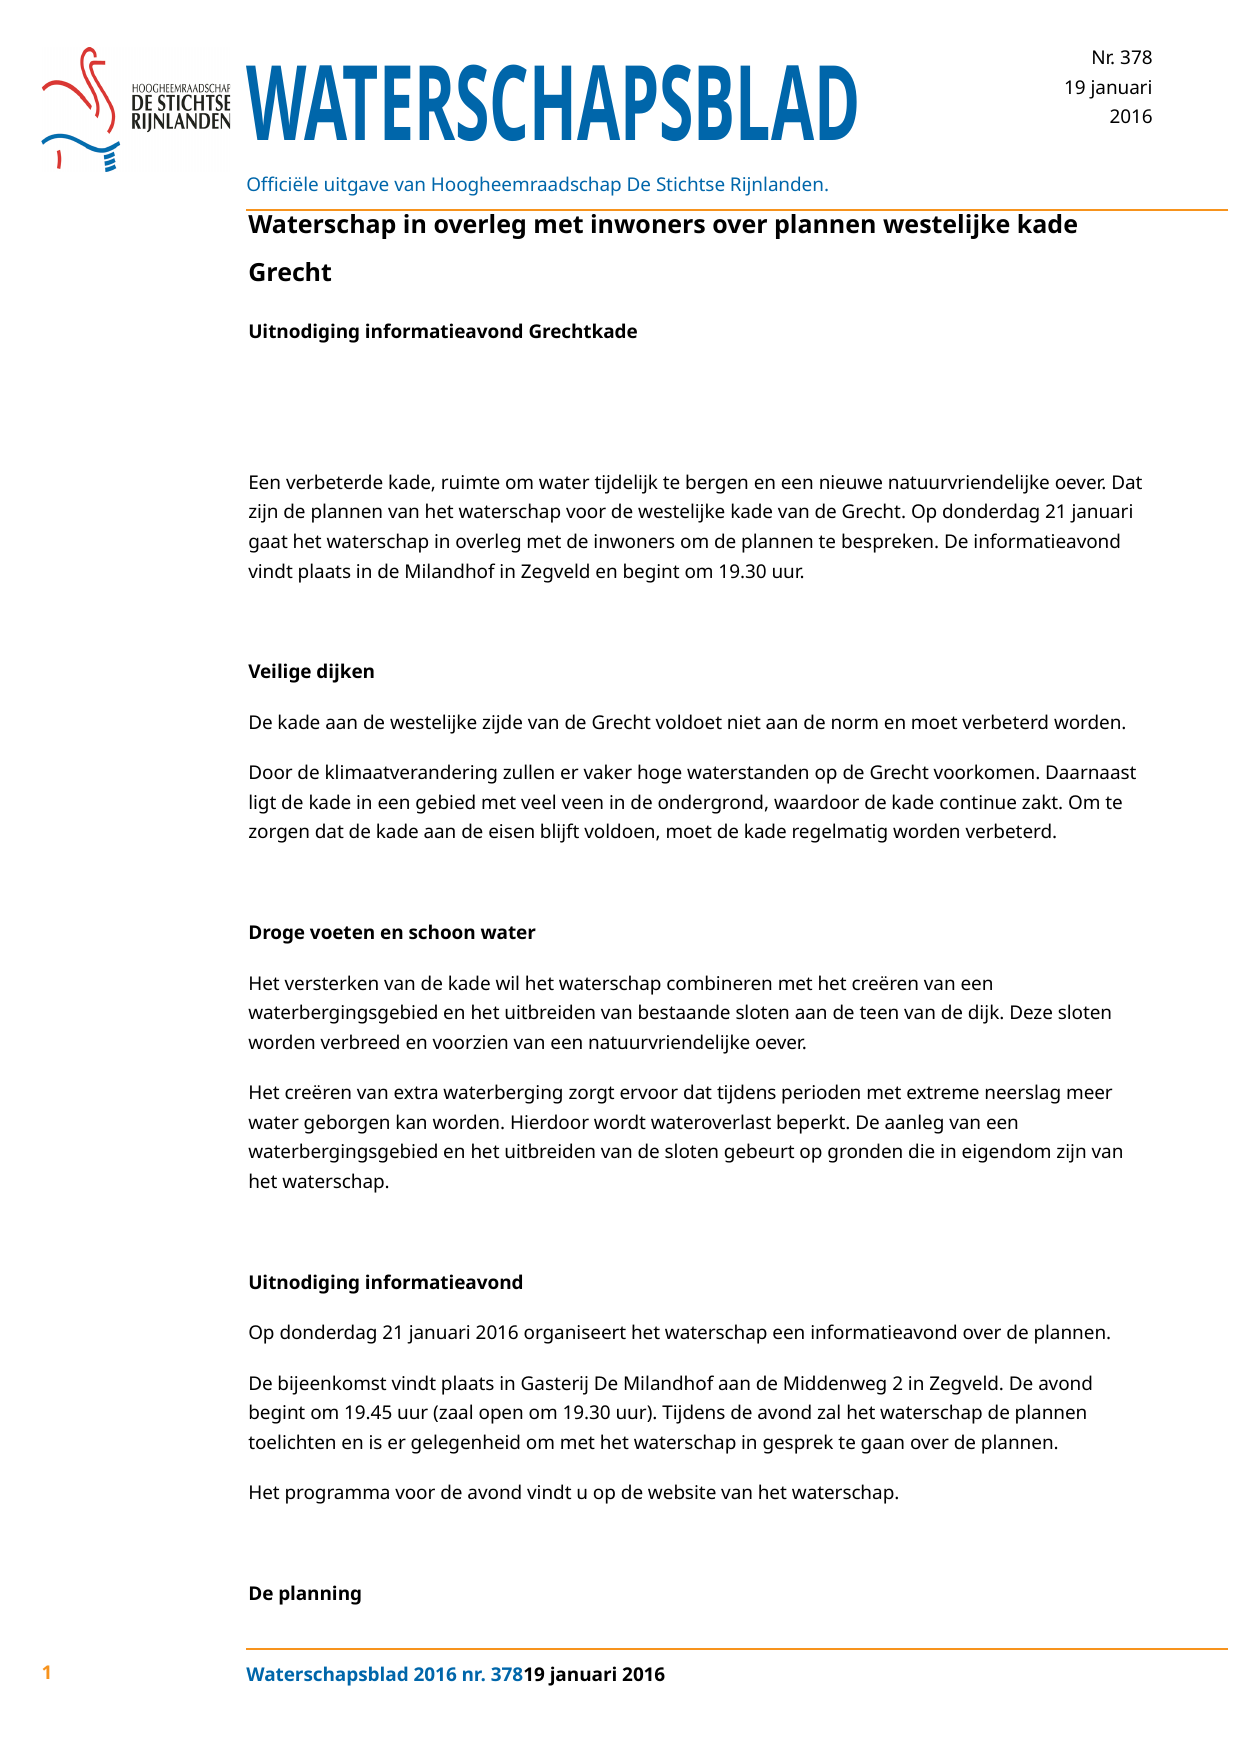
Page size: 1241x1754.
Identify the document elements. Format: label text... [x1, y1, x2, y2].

text Het programma voor de avond vindt u op de website van het waterschap. [248, 1479, 1152, 1505]
text Het versterken van de kade wil het waterschap combineren met het creëren van een waterbergingsgebied en het uitbreiden van bestaande sloten aan de teen van de dijk. Deze sloten worden verbreed en voorzien van een natuurvriendelijke oever. [248, 970, 1152, 1055]
text Een verbeterde kade, ruimte om water tijdelijk te bergen en een nieuwe natuurvriendelijke oever. Dat zijn de plannen van het waterschap voor de westelijke kade van de Grecht. Op donderdag 21 januari gaat het waterschap in overleg met de inwoners om de plannen te bespreken. De informatieavond vindt plaats in de Milandhof in Zegveld en begint om 19.30 uur. [248, 469, 1152, 584]
text De bijeenkomst vindt plaats in Gasterij De Milandhof aan de Middenweg 2 in Zegveld. De avond begint om 19.45 uur (zaal open om 19.30 uur). Tijdens de avond zal het waterschap de plannen toelichten en is er gelegenheid om met het waterschap in gesprek te gaan over de plannen. [248, 1370, 1152, 1455]
text Veilige dijken [248, 659, 1152, 684]
text De planning [248, 1580, 1152, 1606]
text Uitnodiging informatieavond [248, 1269, 1152, 1295]
picture [41, 47, 231, 172]
text Op donderdag 21 januari 2016 organiseert het waterschap een informatieavond over de plannen. [248, 1319, 1152, 1345]
text Door de klimaatverandering zullen er vaker hoge waterstanden op de Grecht voorkomen. Daarnaast ligt de kade in een gebied met veel veen in de ondergrond, waardoor de kade continue zakt. Om te zorgen dat de kade aan de eisen blijft voldoen, moet de kade regelmatig worden verbeterd. [248, 759, 1152, 844]
text Droge voeten en schoon water [248, 919, 1152, 945]
text De kade aan de westelijke zijde van de Grecht voldoet niet aan de norm en moet verbeterd worden. [248, 709, 1152, 735]
text Uitnodiging informatieavond Grechtkade [248, 318, 1152, 344]
text Het creëren van extra waterberging zorgt ervoor dat tijdens perioden met extreme neerslag meer water geborgen kan worden. Hierdoor wordt wateroverlast beperkt. De aanleg van een waterbergingsgebied en het uitbreiden van de sloten gebeurt op gronden die in eigendom zijn van het waterschap. [248, 1079, 1152, 1194]
text Waterschap in overleg met inwoners over plannen westelijke kade Grecht [248, 211, 1152, 288]
